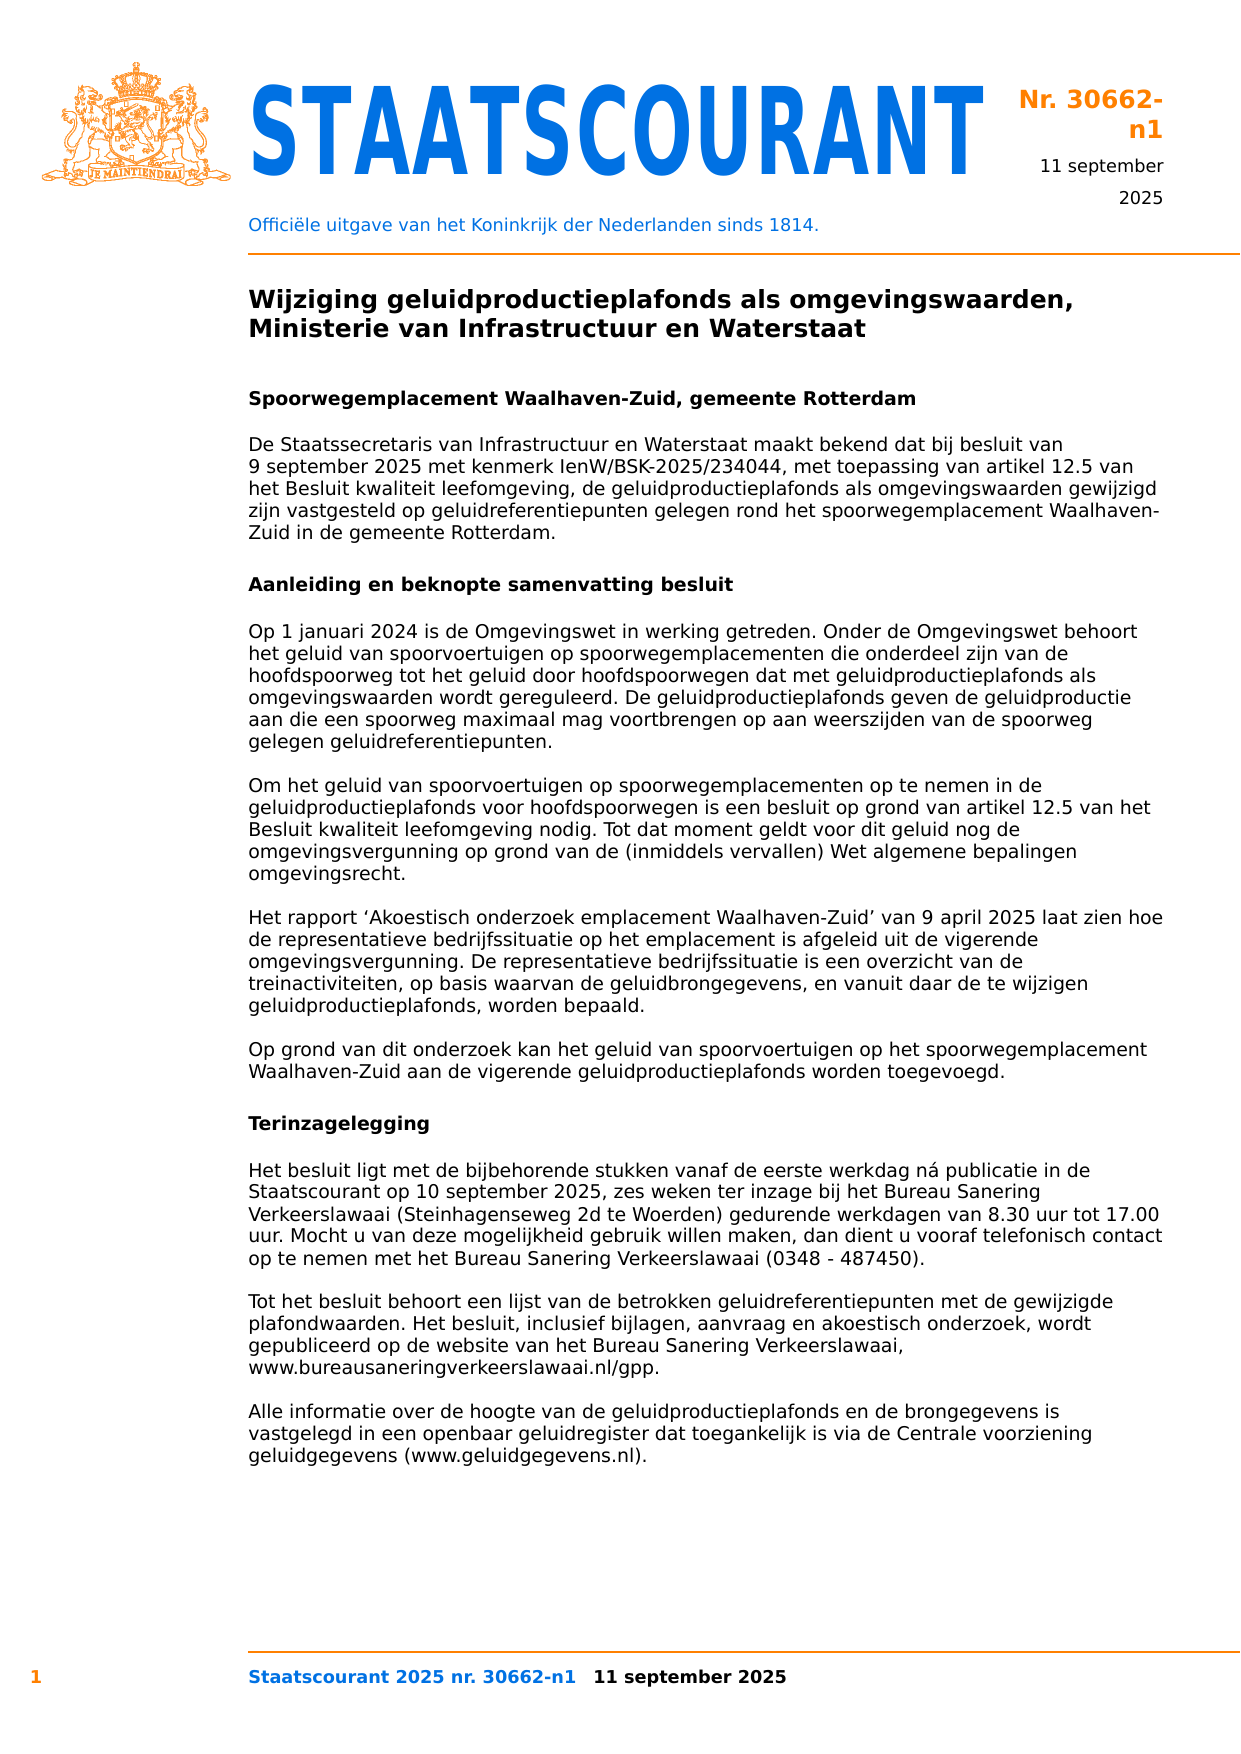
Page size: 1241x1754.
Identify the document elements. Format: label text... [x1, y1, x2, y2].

table_cell 11 september [998, 150, 1240, 182]
text Op grond van dit onderzoek kan het geluid van spoorvoertuigen op het spoorwegemplacement Waalhaven-Zuid aan de vigerende geluidproductieplafonds worden toegevoegd. [248, 1038, 1163, 1082]
table_cell Officiële uitgave van het Koninkrijk der Nederlanden sinds 1814. [248, 215, 1240, 253]
table_header STAATSCOURANT [248, 62, 998, 215]
text Tot het besluit behoort een lijst van de betrokken geluidreferentiepunten met de gewijzigde plafondwaarden. Het besluit, inclusief bijlagen, aanvraag en akoestisch onderzoek, wordt gepubliceerd op de website van het Bureau Sanering Verkeerslawaai, www.bureausaneringverkeerslawaai.nl/gpp. [248, 1291, 1163, 1379]
subtitle Aanleiding en beknopte samenvatting besluit [248, 574, 1163, 596]
subtitle Terinzagelegging [248, 1112, 1163, 1134]
picture [41, 62, 231, 186]
text Het besluit ligt met de bijbehorende stukken vanaf de eerste werkdag ná publicatie in de Staatscourant op 10 september 2025, zes weken ter inzage bij het Bureau Sanering Verkeerslawaai (Steinhagenseweg 2d te Woerden) gedurende werkdagen van 8.30 uur tot 17.00 uur. Mocht u van deze mogelijkheid gebruik willen maken, dan dient u vooraf telefonisch contact op te nemen met het Bureau Sanering Verkeerslawaai (0348 ‑ 487450). [248, 1159, 1163, 1269]
text De Staatssecretaris van Infrastructuur en Waterstaat maakt bekend dat bij besluit van 9 september 2025 met kenmerk IenW/BSK-2025/234044, met toepassing van artikel 12.5 van het Besluit kwaliteit leefomgeving, de geluidproductieplafonds als omgevingswaarden gewijzigd zijn vastgesteld op geluidreferentiepunten gelegen rond het spoorwegemplacement Waalhaven-Zuid in de gemeente Rotterdam. [248, 434, 1163, 544]
table_header Nr. 30662-n1 [998, 62, 1240, 150]
text Het rapport ‘Akoestisch onderzoek emplacement Waalhaven-Zuid’ van 9 april 2025 laat zien hoe de representatieve bedrijfssituatie op het emplacement is afgeleid uit de vigerende omgevingsvergunning. De representatieve bedrijfssituatie is een overzicht van de treinactiviteiten, op basis waarvan de geluidbrongegevens, en vanuit daar de te wijzigen geluidproductieplafonds, worden bepaald. [248, 907, 1163, 1017]
subtitle Spoorwegemplacement Waalhaven-Zuid, gemeente Rotterdam [248, 387, 1163, 409]
subtitle Wijziging geluidproductieplafonds als omgevingswaarden, Ministerie van Infrastructuur en Waterstaat [248, 285, 1163, 344]
text Om het geluid van spoorvoertuigen op spoorwegemplacementen op te nemen in de geluidproductieplafonds voor hoofdspoorwegen is een besluit op grond van artikel 12.5 van het Besluit kwaliteit leefomgeving nodig. Tot dat moment geldt voor dit geluid nog de omgevingsvergunning op grond van de (inmiddels vervallen) Wet algemene bepalingen omgevingsrecht. [248, 775, 1163, 885]
text Alle informatie over de hoogte van de geluidproductieplafonds en de brongegevens is vastgelegd in een openbaar geluidregister dat toegankelijk is via de Centrale voorziening geluidgegevens (www.geluidgegevens.nl). [248, 1401, 1163, 1467]
text Op 1 januari 2024 is de Omgevingswet in werking getreden. Onder de Omgevingswet behoort het geluid van spoorvoertuigen op spoorwegemplacementen die onderdeel zijn van de hoofdspoorweg tot het geluid door hoofdspoorwegen dat met geluidproductieplafonds als omgevingswaarden wordt gereguleerd. De geluidproductieplafonds geven de geluidproductie aan die een spoorweg maximaal mag voortbrengen op aan weerszijden van de spoorweg gelegen geluidreferentiepunten. [248, 621, 1163, 753]
table_header [25, 62, 248, 253]
table_cell 2025 [998, 183, 1240, 215]
